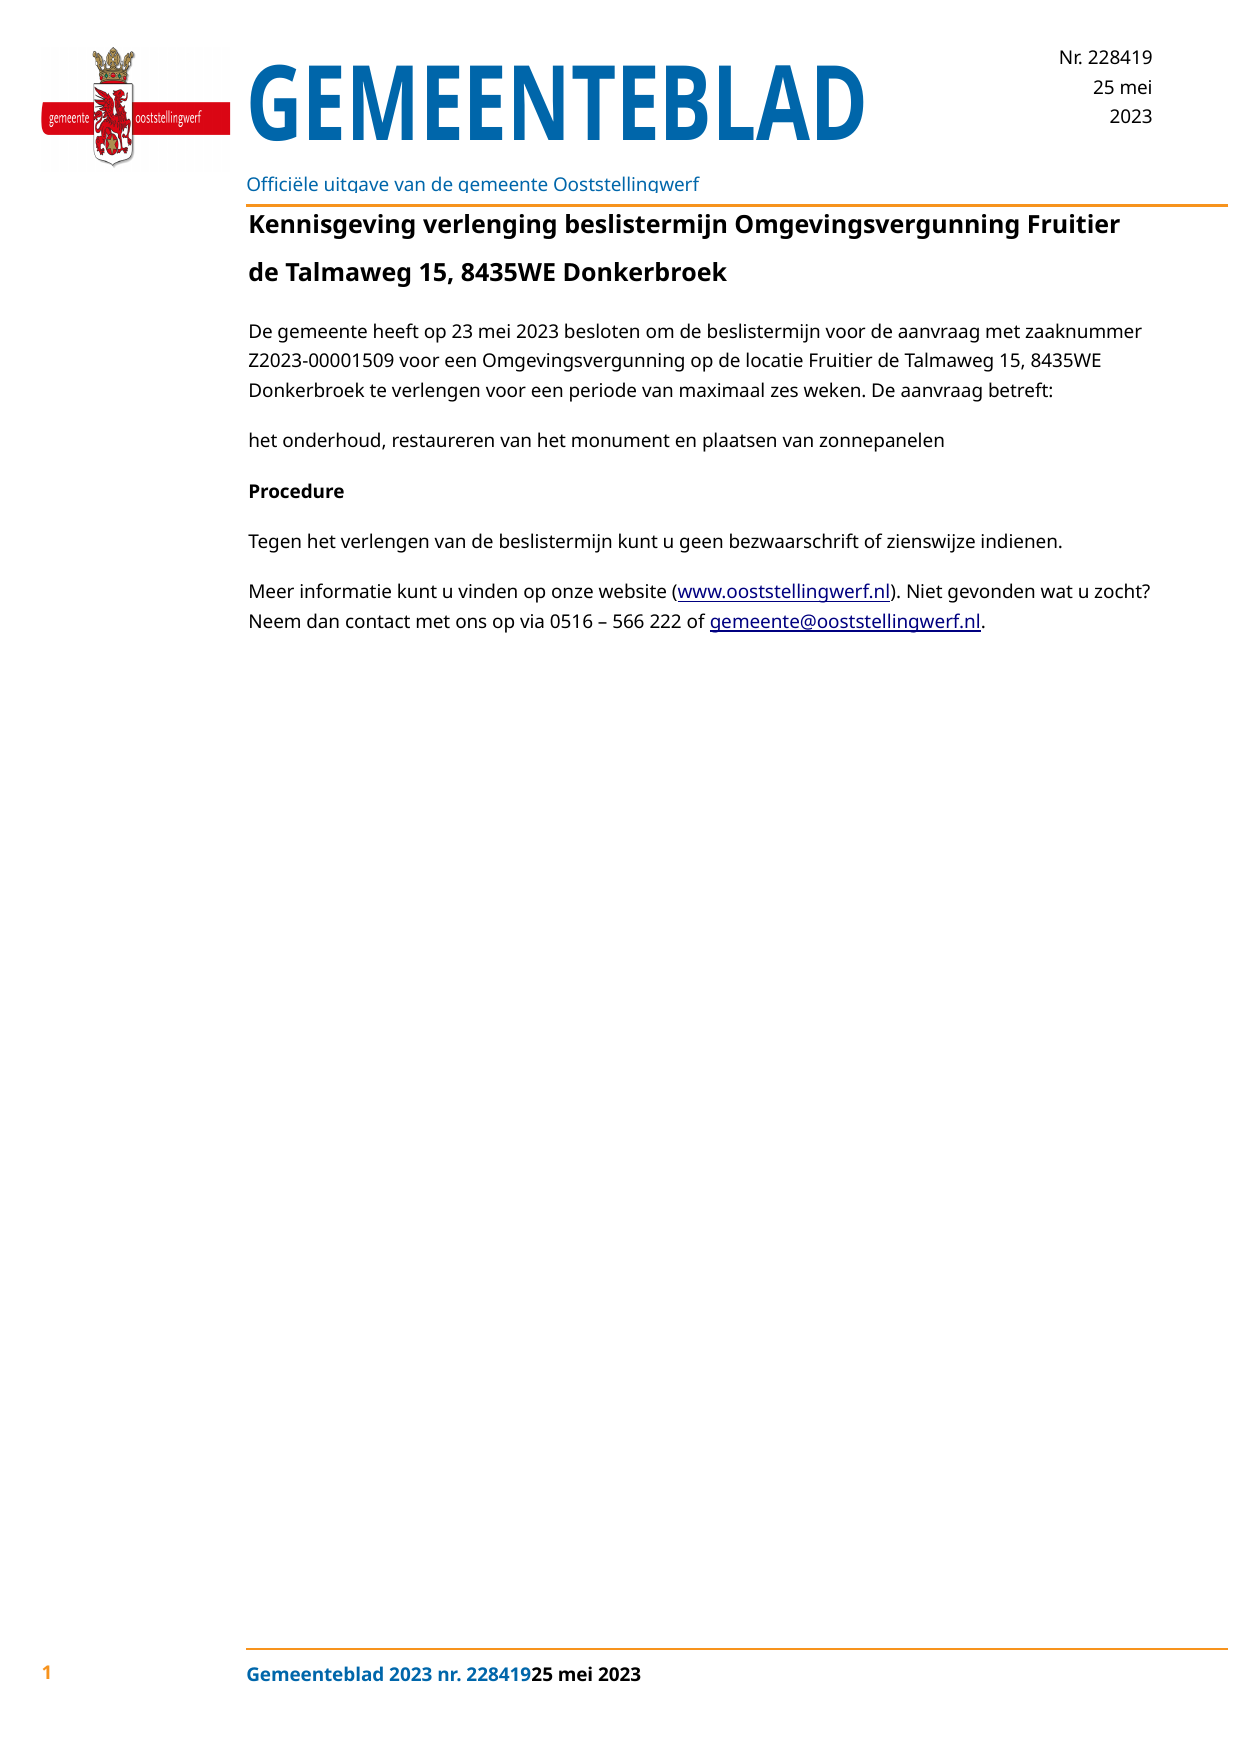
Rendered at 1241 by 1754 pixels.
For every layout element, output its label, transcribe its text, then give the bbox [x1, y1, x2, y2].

text De gemeente heeft op 23 mei 2023 besloten om de beslistermijn voor de aanvraag met zaaknummer Z2023-00001509 voor een Omgevingsvergunning op de locatie Fruitier de Talmaweg 15, 8435WE Donkerbroek te verlengen voor een periode van maximaal zes weken. De aanvraag betreft: [248, 318, 1152, 403]
text Kennisgeving verlenging beslistermijn Omgevingsvergunning Fruitier de Talmaweg 15, 8435WE Donkerbroek [248, 207, 1152, 288]
text Tegen het verlengen van de beslistermijn kunt u geen bezwaarschrift of zienswijze indienen. [248, 528, 1152, 554]
text het onderhoud, restaureren van het monument en plaatsen van zonnepanelen [248, 427, 1152, 453]
picture [41, 47, 231, 172]
text Meer informatie kunt u vinden op onze website (www.ooststellingwerf.nl). Niet gevonden wat u zocht? Neem dan contact met ons op via 0516 – 566 222 of gemeente@ooststellingwerf.nl. [248, 579, 1152, 634]
text Procedure [248, 478, 1152, 504]
